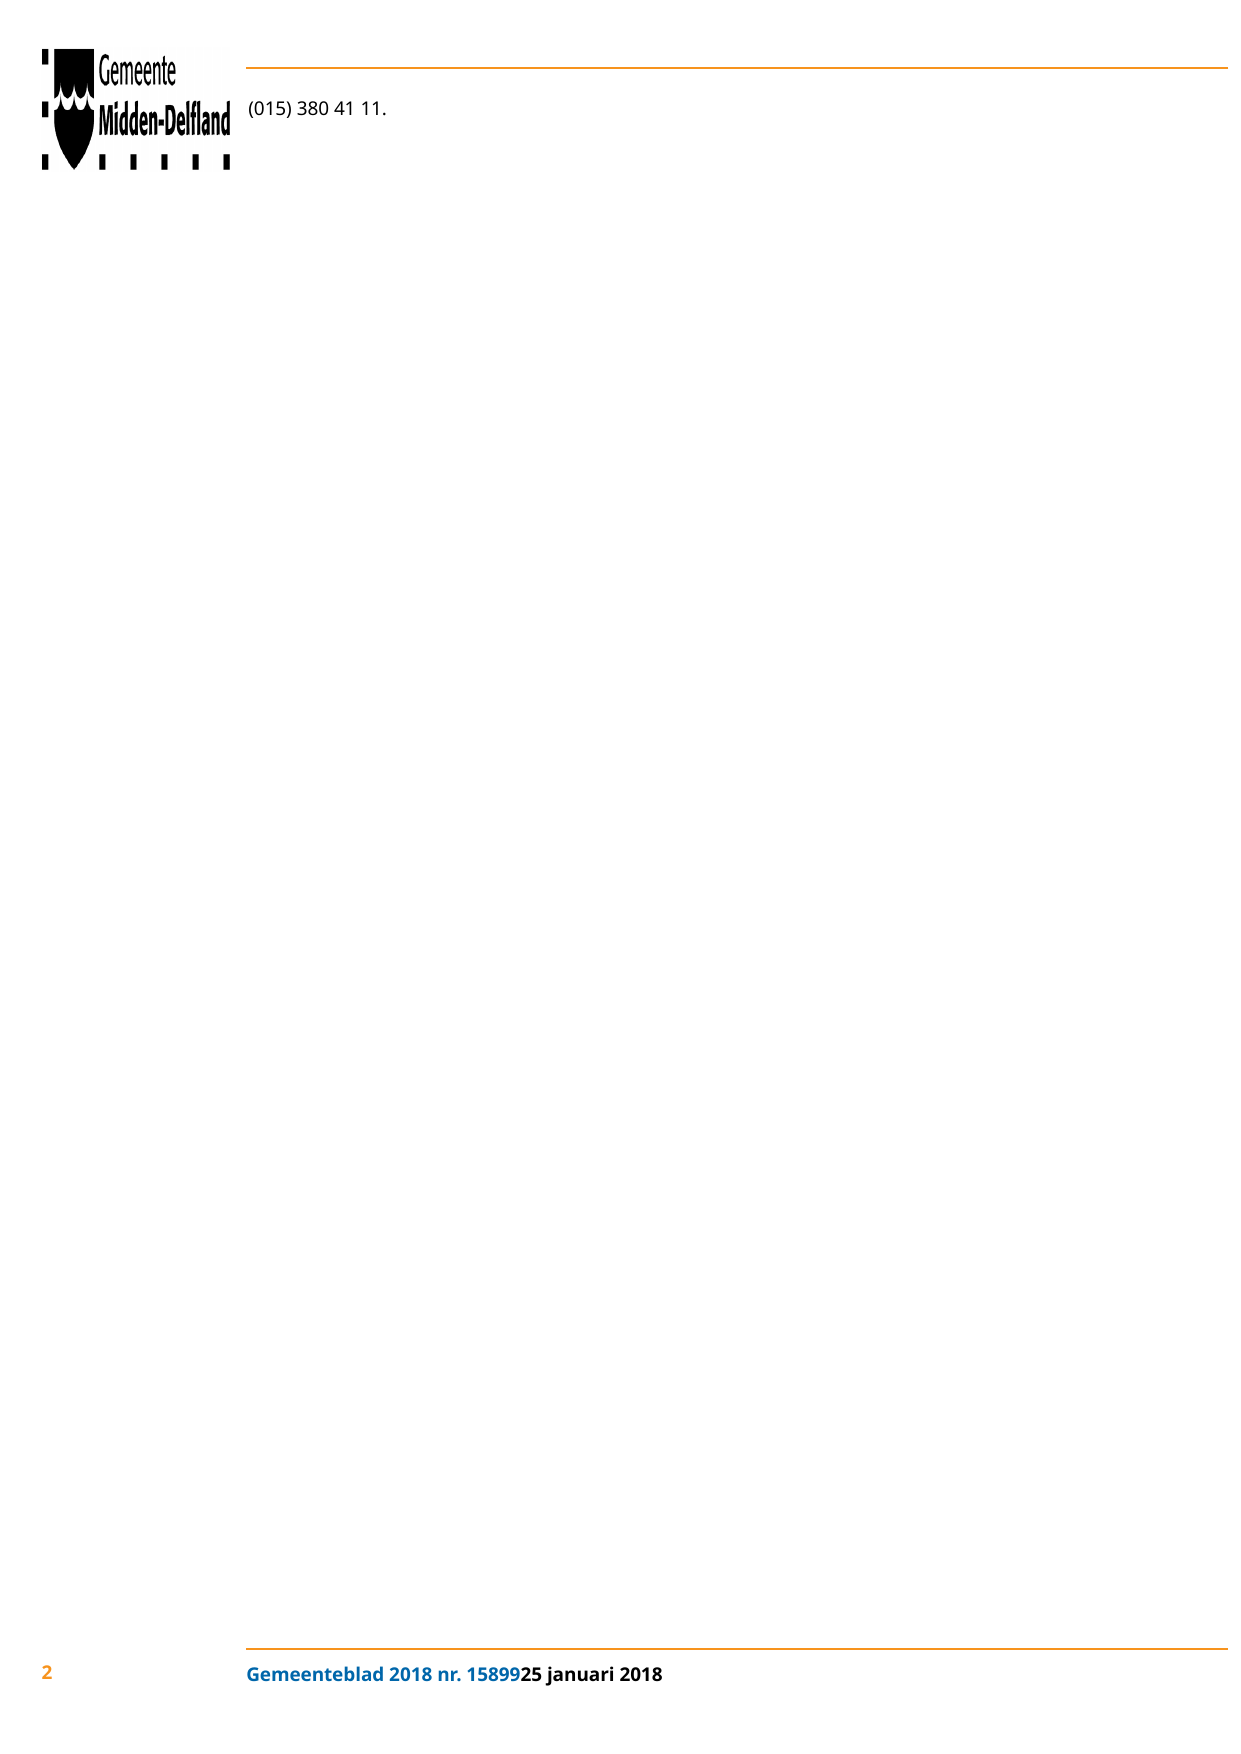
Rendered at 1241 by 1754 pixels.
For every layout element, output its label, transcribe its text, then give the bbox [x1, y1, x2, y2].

picture [41, 47, 231, 172]
text (015) 380 41 11. [248, 95, 1152, 121]
